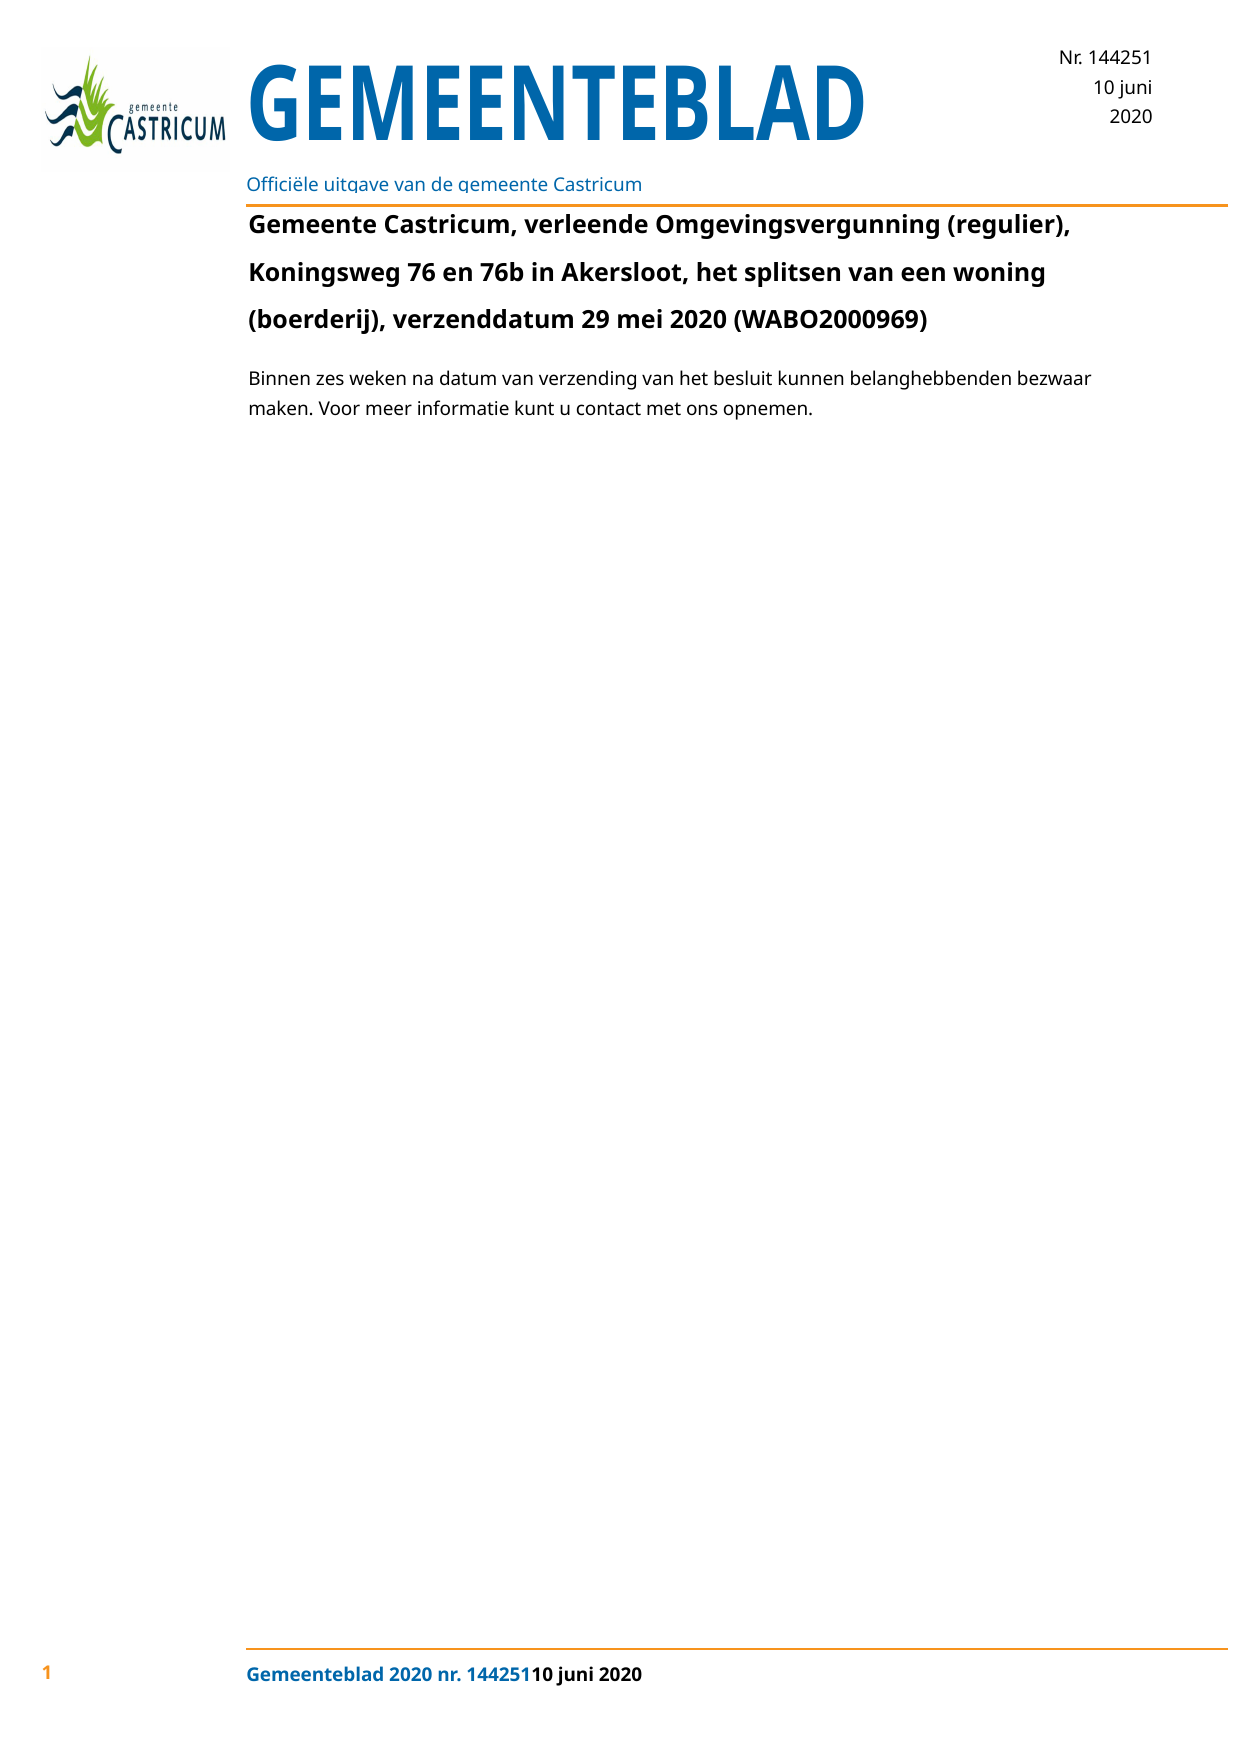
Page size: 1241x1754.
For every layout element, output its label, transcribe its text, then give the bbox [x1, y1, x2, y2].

text Gemeente Castricum, verleende Omgevingsvergunning (regulier), Koningsweg 76 en 76b in Akersloot, het splitsen van een woning (boerderij), verzenddatum 29 mei 2020 (WABO2000969) [248, 207, 1152, 336]
picture [41, 47, 231, 172]
text Binnen zes weken na datum van verzending van het besluit kunnen belanghebbenden bezwaar maken. Voor meer informatie kunt u contact met ons opnemen. [248, 366, 1152, 421]
